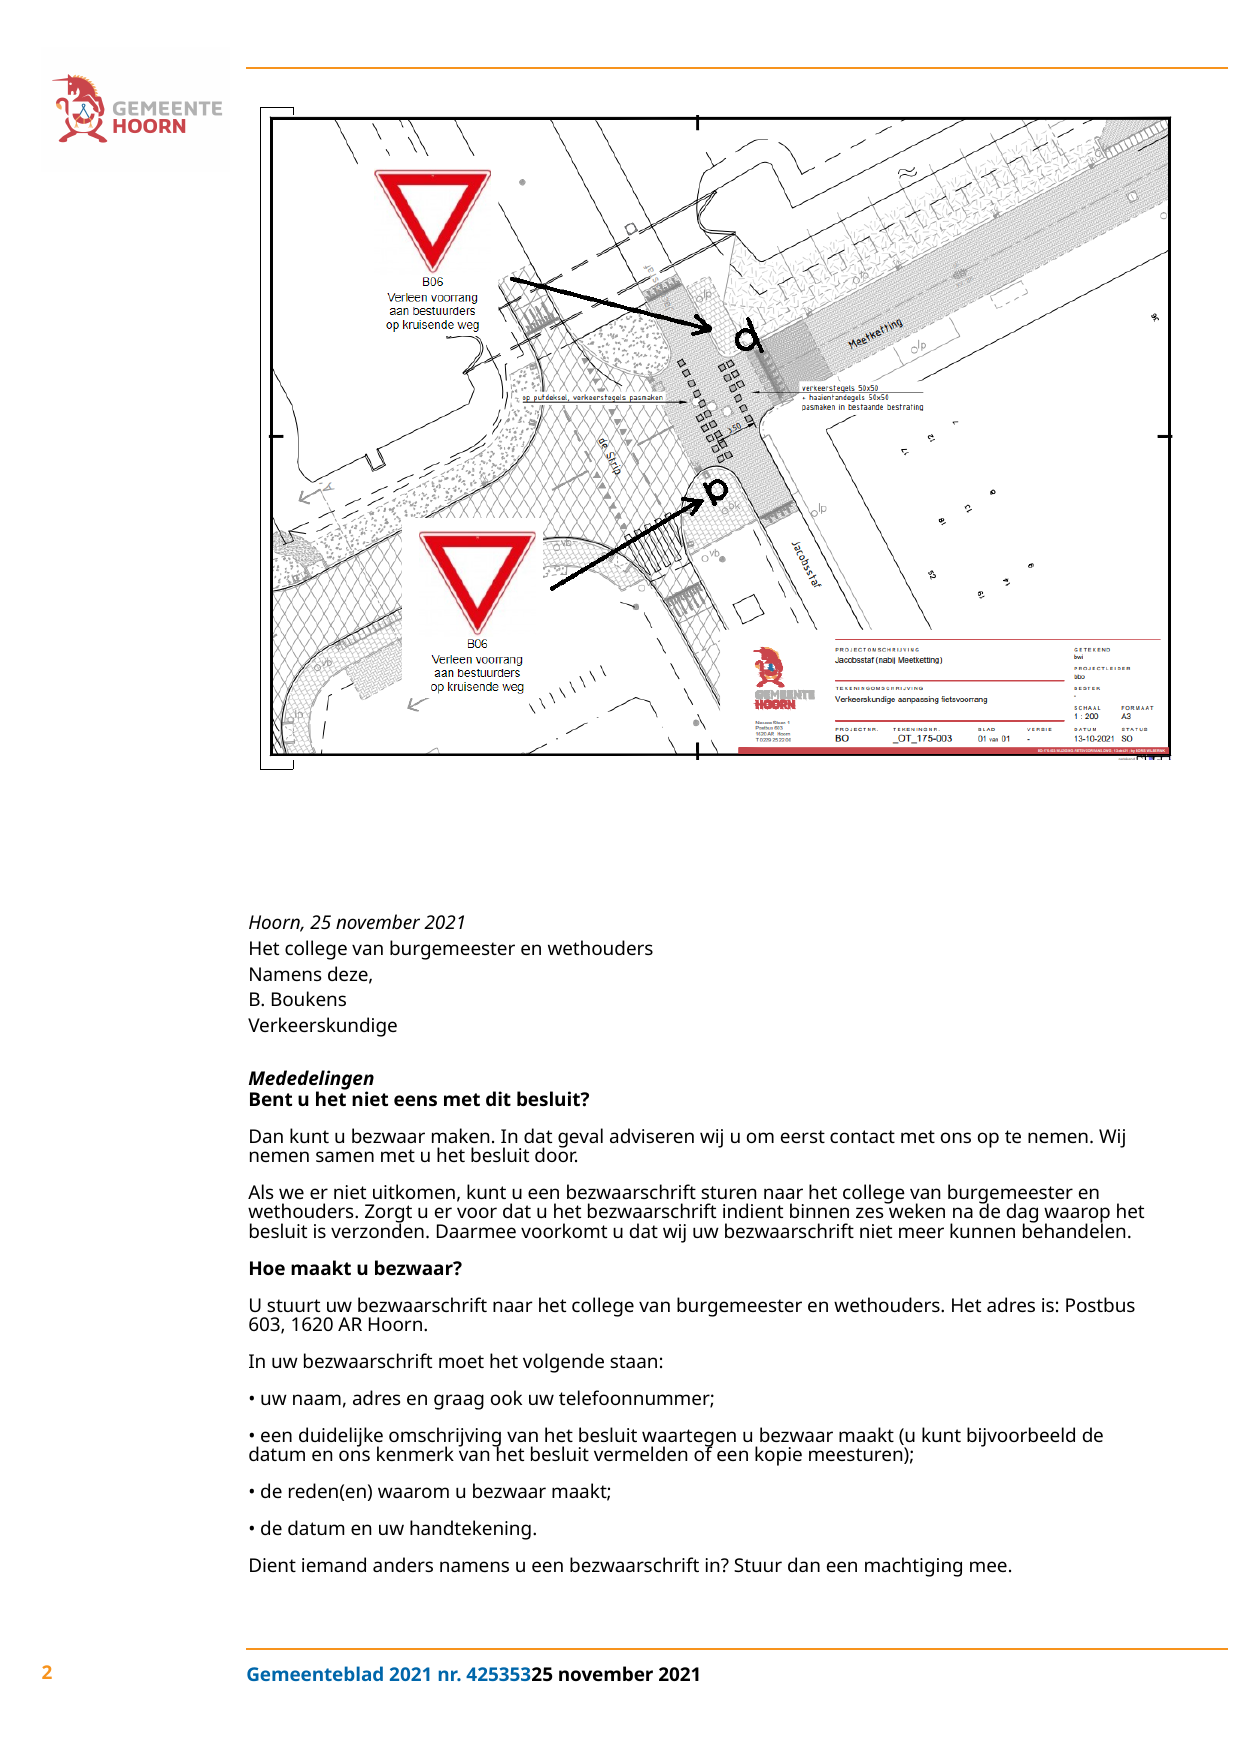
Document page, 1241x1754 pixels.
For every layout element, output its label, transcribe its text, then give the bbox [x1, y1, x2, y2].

text Dient iemand anders namens u een bezwaarschrift in? Stuur dan een machtiging mee. [248, 1557, 1152, 1576]
text Verkeerskundige [248, 1012, 1152, 1038]
text • de datum en uw handtekening. [248, 1520, 1152, 1539]
text Dan kunt u bezwaar maken. In dat geval adviseren wij u om eerst contact met ons op te nemen. Wij nemen samen met u het besluit door. [248, 1128, 1152, 1166]
text Bent u het niet eens met dit besluit? [248, 1091, 1152, 1110]
text Als we er niet uitkomen, kunt u een bezwaarschrift sturen naar het college van burgemeester en wethouders. Zorgt u er voor dat u het bezwaarschrift indient binnen zes weken na de dag waarop het besluit is verzonden. Daarmee voorkomt u dat wij uw bezwaarschrift niet meer kunnen behandelen. [248, 1184, 1152, 1242]
text • de reden(en) waarom u bezwaar maakt; [248, 1483, 1152, 1502]
text Namens deze, [248, 961, 1152, 987]
text B. Boukens [248, 987, 1152, 1012]
text • een duidelijke omschrijving van het besluit waartegen u bezwaar maakt (u kunt bijvoorbeeld de datum en ons kenmerk van het besluit vermelden of een kopie meesturen); [248, 1427, 1152, 1465]
text In uw bezwaarschrift moet het volgende staan: [248, 1353, 1152, 1372]
picture [41, 47, 231, 172]
text • uw naam, adres en graag ook uw telefoonnummer; [248, 1390, 1152, 1409]
picture [268, 115, 1173, 760]
text Mededelingen [248, 1065, 1152, 1091]
text Hoorn, 25 november 2021 [248, 909, 1152, 935]
text U stuurt uw bezwaarschrift naar het college van burgemeester en wethouders. Het adres is: Postbus 603, 1620 AR Hoorn. [248, 1297, 1152, 1335]
text Hoe maakt u bezwaar? [248, 1260, 1152, 1279]
text Het college van burgemeester en wethouders [248, 935, 1152, 961]
